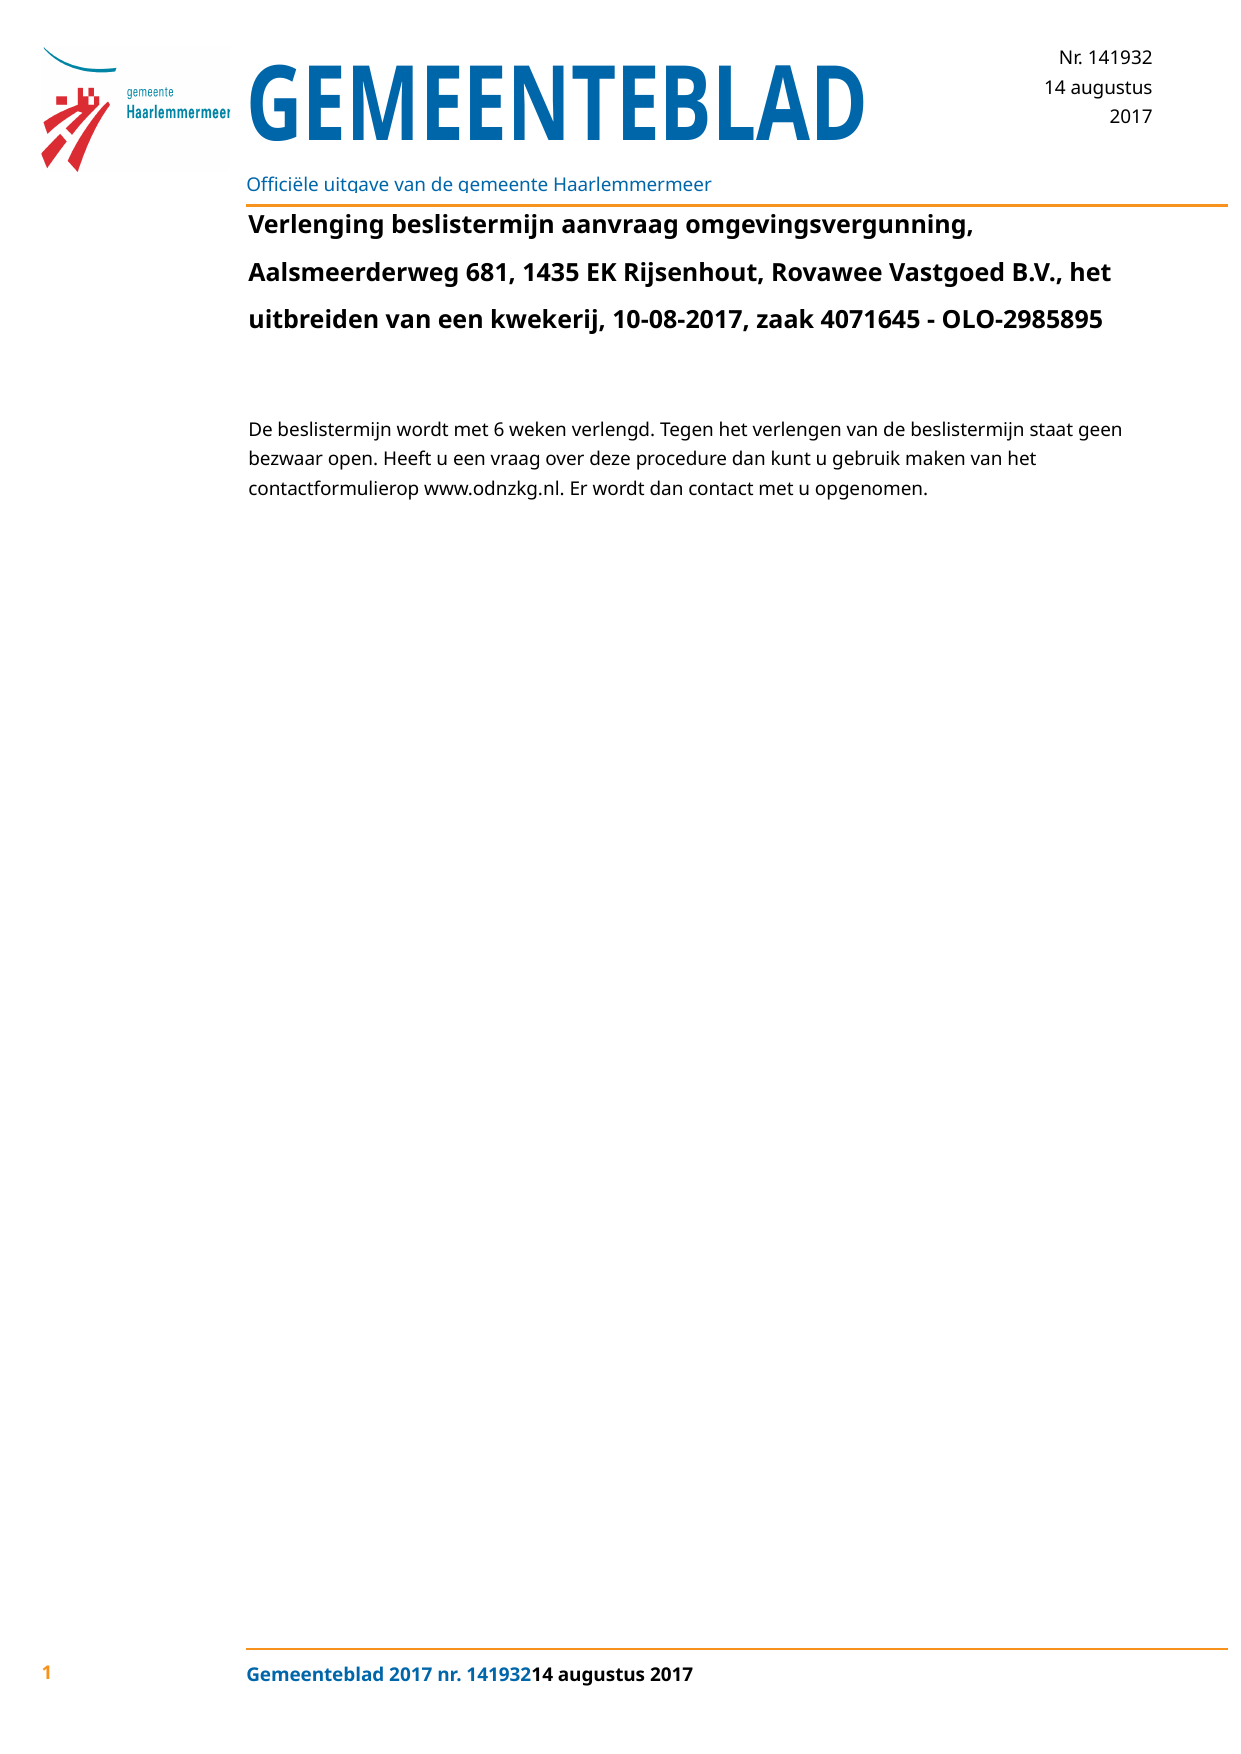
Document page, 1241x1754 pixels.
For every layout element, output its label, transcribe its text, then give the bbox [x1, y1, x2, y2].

text De beslistermijn wordt met 6 weken verlengd. Tegen het verlengen van de beslistermijn staat geen bezwaar open. Heeft u een vraag over deze procedure dan kunt u gebruik maken van het contactformulierop www.odnzkg.nl. Er wordt dan contact met u opgenomen. [248, 416, 1152, 501]
picture [41, 47, 231, 172]
text Verlenging beslistermijn aanvraag omgevingsvergunning, Aalsmeerderweg 681, 1435 EK Rijsenhout, Rovawee Vastgoed B.V., het uitbreiden van een kwekerij, 10-08-2017, zaak 4071645 - OLO-2985895 [248, 207, 1152, 336]
